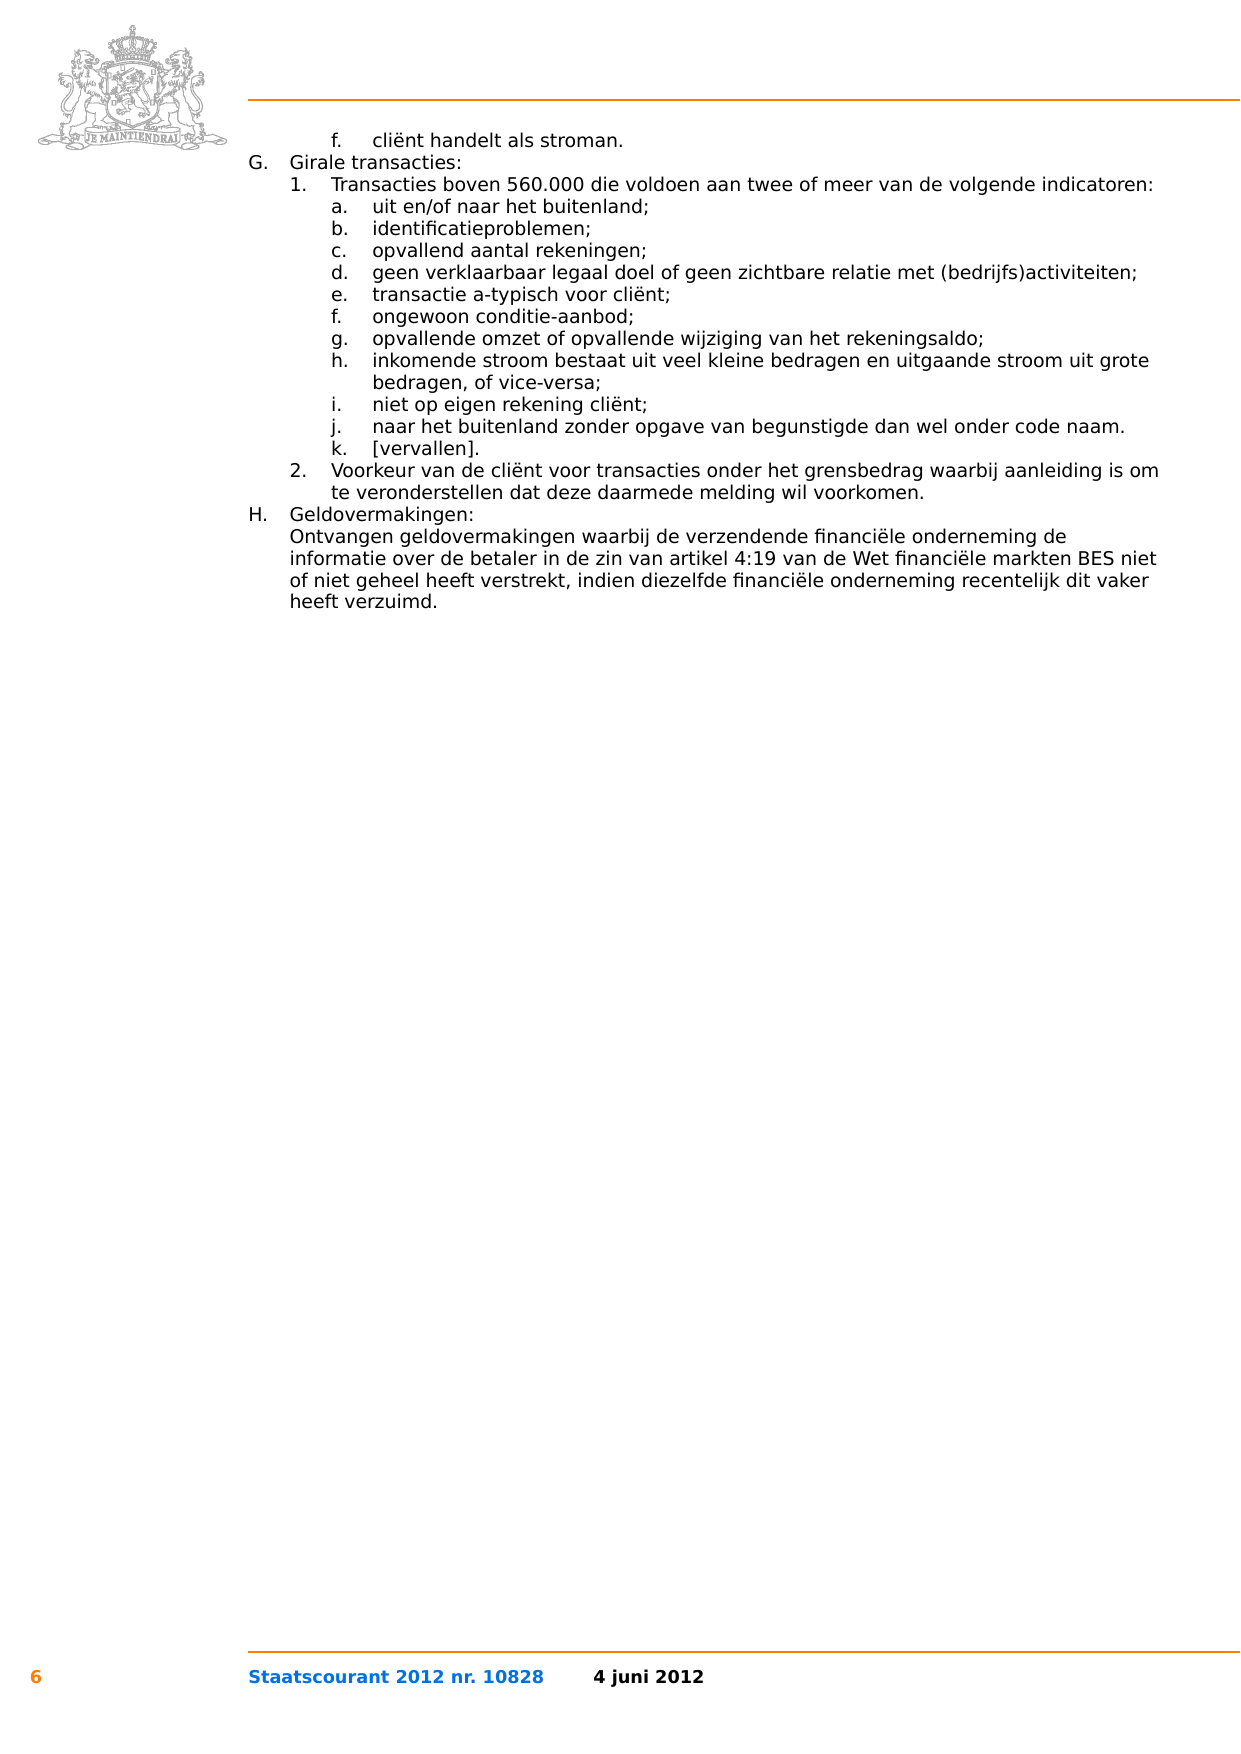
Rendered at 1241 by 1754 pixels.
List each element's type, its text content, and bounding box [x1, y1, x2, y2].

text a. uit en/of naar het buitenland; [331, 196, 1163, 218]
text f. ongewoon conditie-aanbod; [331, 306, 1163, 328]
text f. cliënt handelt als stroman. [331, 130, 1163, 152]
text h. inkomende stroom bestaat uit veel kleine bedragen en uitgaande stroom uit grote bedragen, of vice-versa; [331, 350, 1163, 394]
text e. transactie a-typisch voor cliënt; [331, 284, 1163, 306]
text 1. Transacties boven 560.000 die voldoen aan twee of meer van de volgende indicatoren: [289, 174, 1163, 196]
text G. Girale transacties: [248, 152, 1163, 174]
text 2. Voorkeur van de cliënt voor transacties onder het grensbedrag waarbij aanleiding is om te veronderstellen dat deze daarmede melding wil voorkomen. [289, 459, 1163, 503]
text k. [vervallen]. [331, 438, 1163, 459]
text c. opvallend aantal rekeningen; [331, 240, 1163, 262]
text d. geen verklaarbaar legaal doel of geen zichtbare relatie met (bedrijfs)activiteiten; [331, 262, 1163, 284]
text g. opvallende omzet of opvallende wijziging van het rekeningsaldo; [331, 328, 1163, 350]
text Ontvangen geldovermakingen waarbij de verzendende financiële onderneming de informatie over de betaler in de zin van artikel 4:19 van de Wet financiële markten BES niet of niet geheel heeft verstrekt, indien diezelfde financiële onderneming recentelijk dit vaker heeft verzuimd. [289, 526, 1163, 613]
text j. naar het buitenland zonder opgave van begunstigde dan wel onder code naam. [331, 416, 1163, 438]
text b. identificatieproblemen; [331, 218, 1163, 240]
text H. Geldovermakingen: [248, 503, 1163, 526]
text i. niet op eigen rekening cliënt; [331, 394, 1163, 416]
picture [38, 25, 227, 150]
